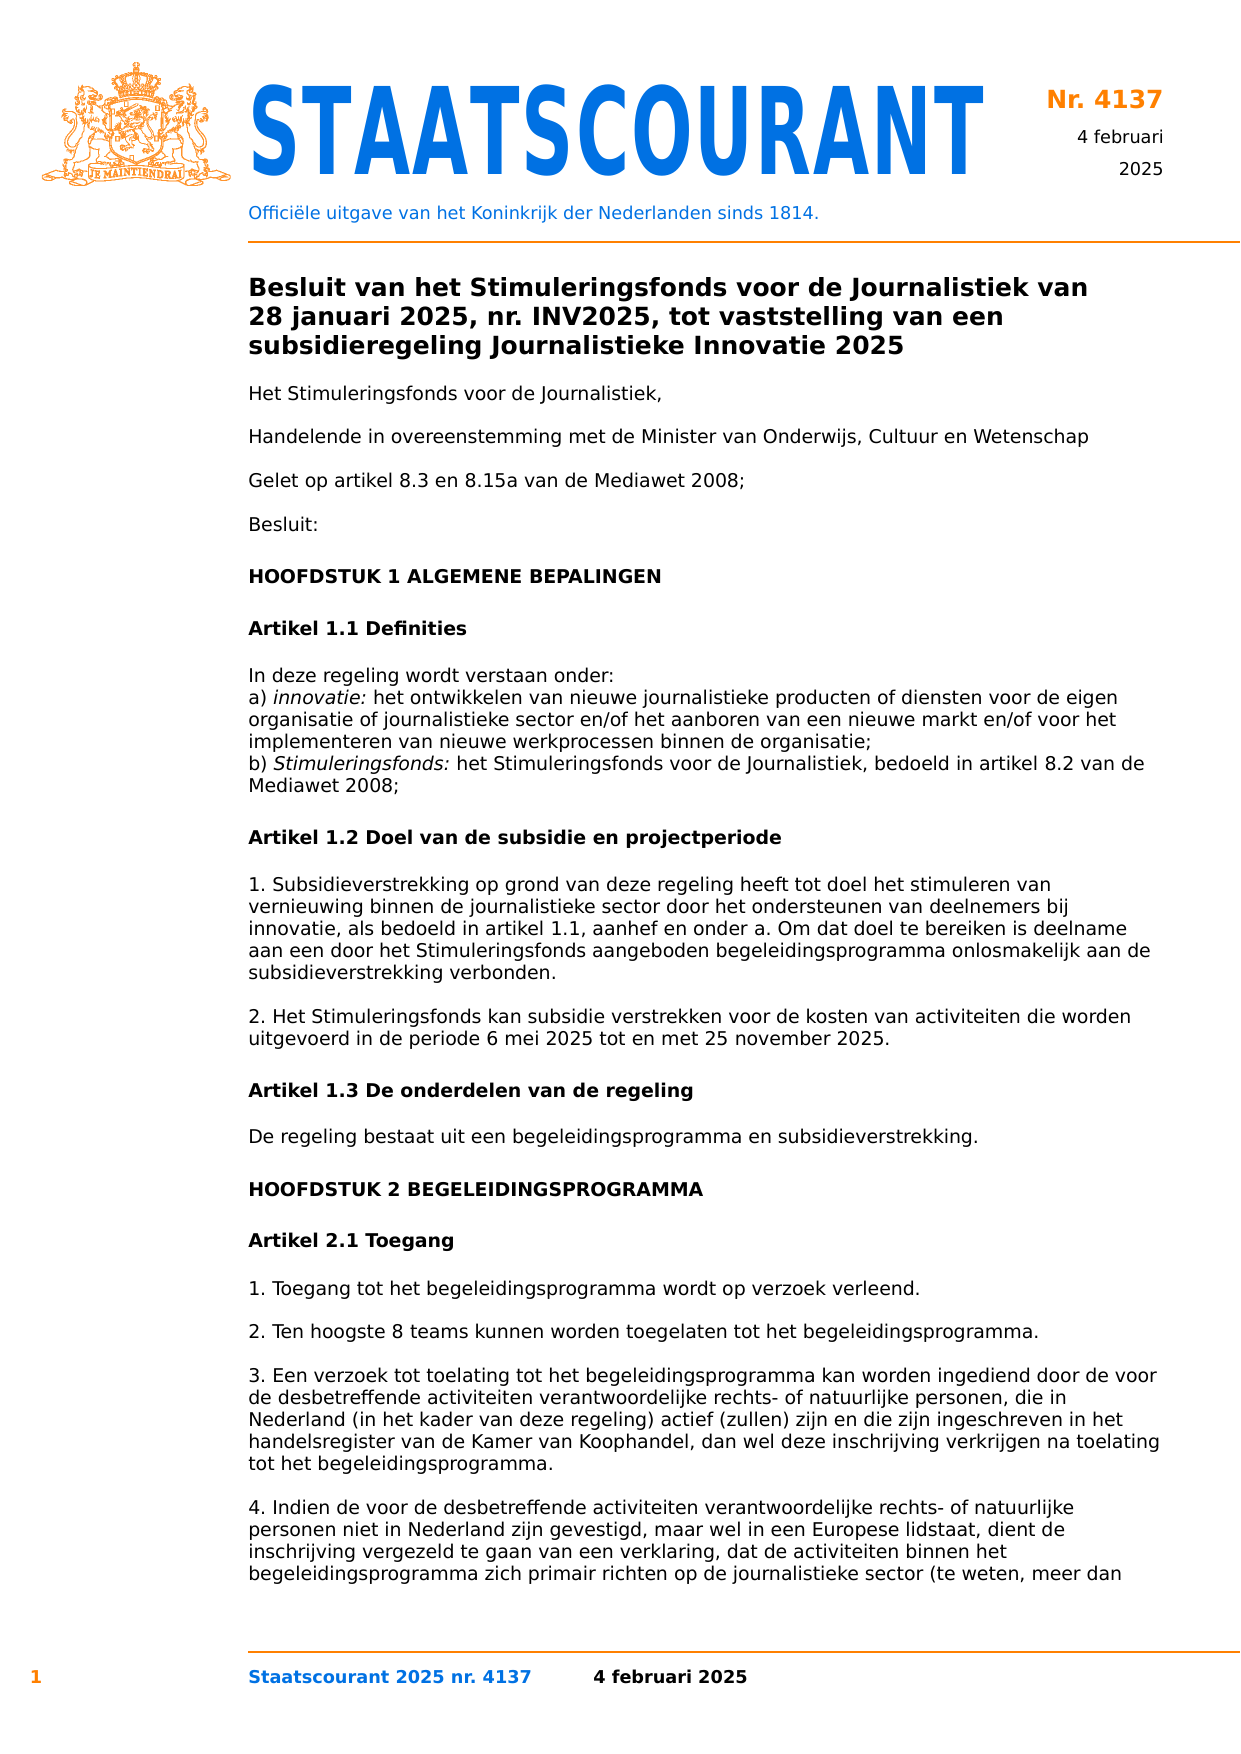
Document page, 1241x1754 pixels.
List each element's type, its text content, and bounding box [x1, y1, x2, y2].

subtitle Artikel 1.3 De onderdelen van de regeling [248, 1079, 1163, 1101]
text Het Stimuleringsfonds voor de Journalistiek, [248, 382, 1163, 404]
table_header Nr. 4137 [998, 62, 1240, 121]
text 2. Ten hoogste 8 teams kunnen worden toegelaten tot het begeleidingsprogramma. [248, 1321, 1163, 1343]
text 2. Het Stimuleringsfonds kan subsidie verstrekken voor de kosten van activiteiten die worden uitgevoerd in de periode 6 mei 2025 tot en met 25 november 2025. [248, 1006, 1163, 1049]
text Handelende in overeenstemming met de Minister van Onderwijs, Cultuur en Wetenschap [248, 426, 1163, 448]
picture [41, 62, 231, 186]
table_header STAATSCOURANT [248, 62, 998, 203]
subtitle Artikel 1.2 Doel van de subsidie en projectperiode [248, 827, 1163, 849]
text Gelet op artikel 8.3 en 8.15a van de Mediawet 2008; [248, 470, 1163, 492]
text In deze regeling wordt verstaan onder: [248, 665, 1163, 687]
subtitle Artikel 1.1 Definities [248, 618, 1163, 640]
text Besluit: [248, 514, 1163, 536]
table_header [25, 62, 248, 241]
text 3. Een verzoek tot toelating tot het begeleidingsprogramma kan worden ingediend door de voor de desbetreffende activiteiten verantwoordelijke rechts- of natuurlijke personen, die in Nederland (in het kader van deze regeling) actief (zullen) zijn en die zijn ingeschreven in het handelsregister van de Kamer van Koophandel, dan wel deze inschrijving verkrijgen na toelating tot het begeleidingsprogramma. [248, 1365, 1163, 1475]
table_cell 4 februari [998, 121, 1240, 153]
subtitle Artikel 2.1 Toegang [248, 1230, 1163, 1252]
subtitle Besluit van het Stimuleringsfonds voor de Journalistiek van 28 januari 2025, nr. INV2025, tot vaststelling van een subsidieregeling Journalistieke Innovatie 2025 [248, 273, 1163, 361]
text a) innovatie: het ontwikkelen van nieuwe journalistieke producten of diensten voor de eigen organisatie of journalistieke sector en/of het aanboren van een nieuwe markt en/of voor het implementeren van nieuwe werkprocessen binnen de organisatie; [248, 687, 1163, 753]
table_cell Officiële uitgave van het Koninkrijk der Nederlanden sinds 1814. [248, 203, 1240, 241]
subtitle HOOFDSTUK 2 BEGELEIDINGSPROGRAMMA [248, 1178, 1163, 1200]
table_cell 2025 [998, 153, 1240, 203]
text 1. Subsidieverstrekking op grond van deze regeling heeft tot doel het stimuleren van vernieuwing binnen de journalistieke sector door het ondersteunen van deelnemers bij innovatie, als bedoeld in artikel 1.1, aanhef en onder a. Om dat doel te bereiken is deelname aan een door het Stimuleringsfonds aangeboden begeleidingsprogramma onlosmakelijk aan de subsidieverstrekking verbonden. [248, 874, 1163, 984]
text 4. Indien de voor de desbetreffende activiteiten verantwoordelijke rechts- of natuurlijke personen niet in Nederland zijn gevestigd, maar wel in een Europese lidstaat, dient de inschrijving vergezeld te gaan van een verklaring, dat de activiteiten binnen het begeleidingsprogramma zich primair richten op de journalistieke sector (te weten, meer dan [248, 1497, 1163, 1585]
text 1. Toegang tot het begeleidingsprogramma wordt op verzoek verleend. [248, 1277, 1163, 1299]
text De regeling bestaat uit een begeleidingsprogramma en subsidieverstrekking. [248, 1126, 1163, 1148]
subtitle HOOFDSTUK 1 ALGEMENE BEPALINGEN [248, 566, 1163, 588]
text b) Stimuleringsfonds: het Stimuleringsfonds voor de Journalistiek, bedoeld in artikel 8.2 van de Mediawet 2008; [248, 753, 1163, 797]
